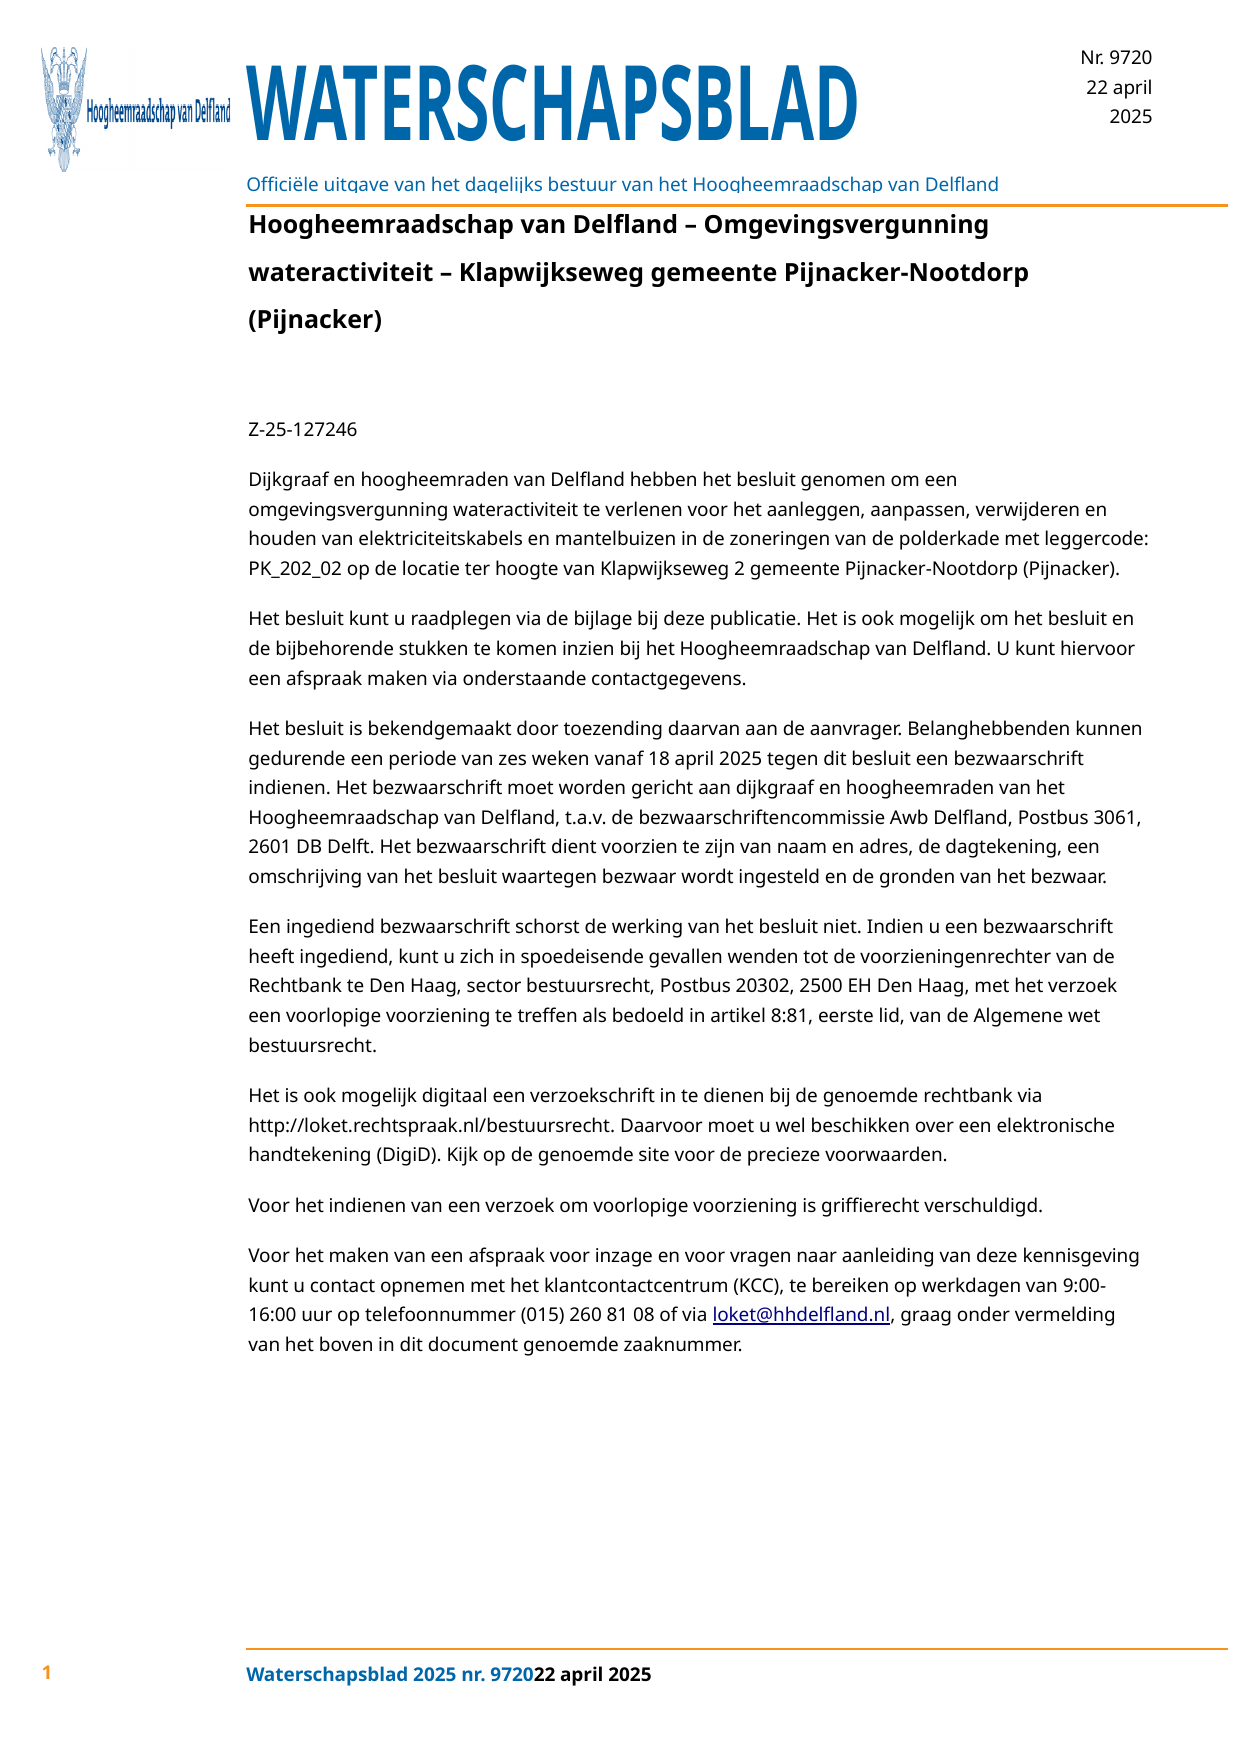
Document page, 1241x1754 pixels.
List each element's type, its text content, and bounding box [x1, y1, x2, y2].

text Een ingediend bezwaarschrift schorst de werking van het besluit niet. Indien u een bezwaarschrift heeft ingediend, kunt u zich in spoedeisende gevallen wenden tot de voorzieningenrechter van de Rechtbank te Den Haag, sector bestuursrecht, Postbus 20302, 2500 EH Den Haag, met het verzoek een voorlopige voorziening te treffen als bedoeld in artikel 8:81, eerste lid, van de Algemene wet bestuursrecht. [248, 913, 1152, 1057]
picture [41, 47, 231, 172]
text Voor het maken van een afspraak voor inzage en voor vragen naar aanleiding van deze kennisgeving kunt u contact opnemen met het klantcontactcentrum (KCC), te bereiken op werkdagen van 9:00-16:00 uur op telefoonnummer (015) 260 81 08 of via loket@hhdelfland.nl, graag onder vermelding van het boven in dit document genoemde zaaknummer. [248, 1242, 1152, 1357]
text Voor het indienen van een verzoek om voorlopige voorziening is griffierecht verschuldigd. [248, 1192, 1152, 1217]
text Het besluit kunt u raadplegen via de bijlage bij deze publicatie. Het is ook mogelijk om het besluit en de bijbehorende stukken te komen inzien bij het Hoogheemraadschap van Delfland. U kunt hiervoor een afspraak maken via onderstaande contactgegevens. [248, 606, 1152, 690]
text Z-25-127246 [248, 416, 1152, 442]
text Dijkgraaf en hoogheemraden van Delfland hebben het besluit genomen om een omgevingsvergunning wateractiviteit te verlenen voor het aanleggen, aanpassen, verwijderen en houden van elektriciteitskabels en mantelbuizen in de zoneringen van de polderkade met leggercode: PK_202_02 op de locatie ter hoogte van Klapwijkseweg 2 gemeente Pijnacker-Nootdorp (Pijnacker). [248, 466, 1152, 581]
text Het besluit is bekendgemaakt door toezending daarvan aan de aanvrager. Belanghebbenden kunnen gedurende een periode van zes weken vanaf 18 april 2025 tegen dit besluit een bezwaarschrift indienen. Het bezwaarschrift moet worden gericht aan dijkgraaf en hoogheemraden van het Hoogheemraadschap van Delfland, t.a.v. de bezwaarschriftencommissie Awb Delfland, Postbus 3061, 2601 DB Delft. Het bezwaarschrift dient voorzien te zijn van naam en adres, de dagtekening, een omschrijving van het besluit waartegen bezwaar wordt ingesteld en de gronden van het bezwaar. [248, 715, 1152, 889]
text Het is ook mogelijk digitaal een verzoekschrift in te dienen bij de genoemde rechtbank via http://loket.rechtspraak.nl/bestuursrecht. Daarvoor moet u wel beschikken over een elektronische handtekening (DigiD). Kijk op de genoemde site voor de precieze voorwaarden. [248, 1082, 1152, 1167]
text Hoogheemraadschap van Delfland – Omgevingsvergunning wateractiviteit – Klapwijkseweg gemeente Pijnacker-Nootdorp (Pijnacker) [248, 207, 1152, 336]
